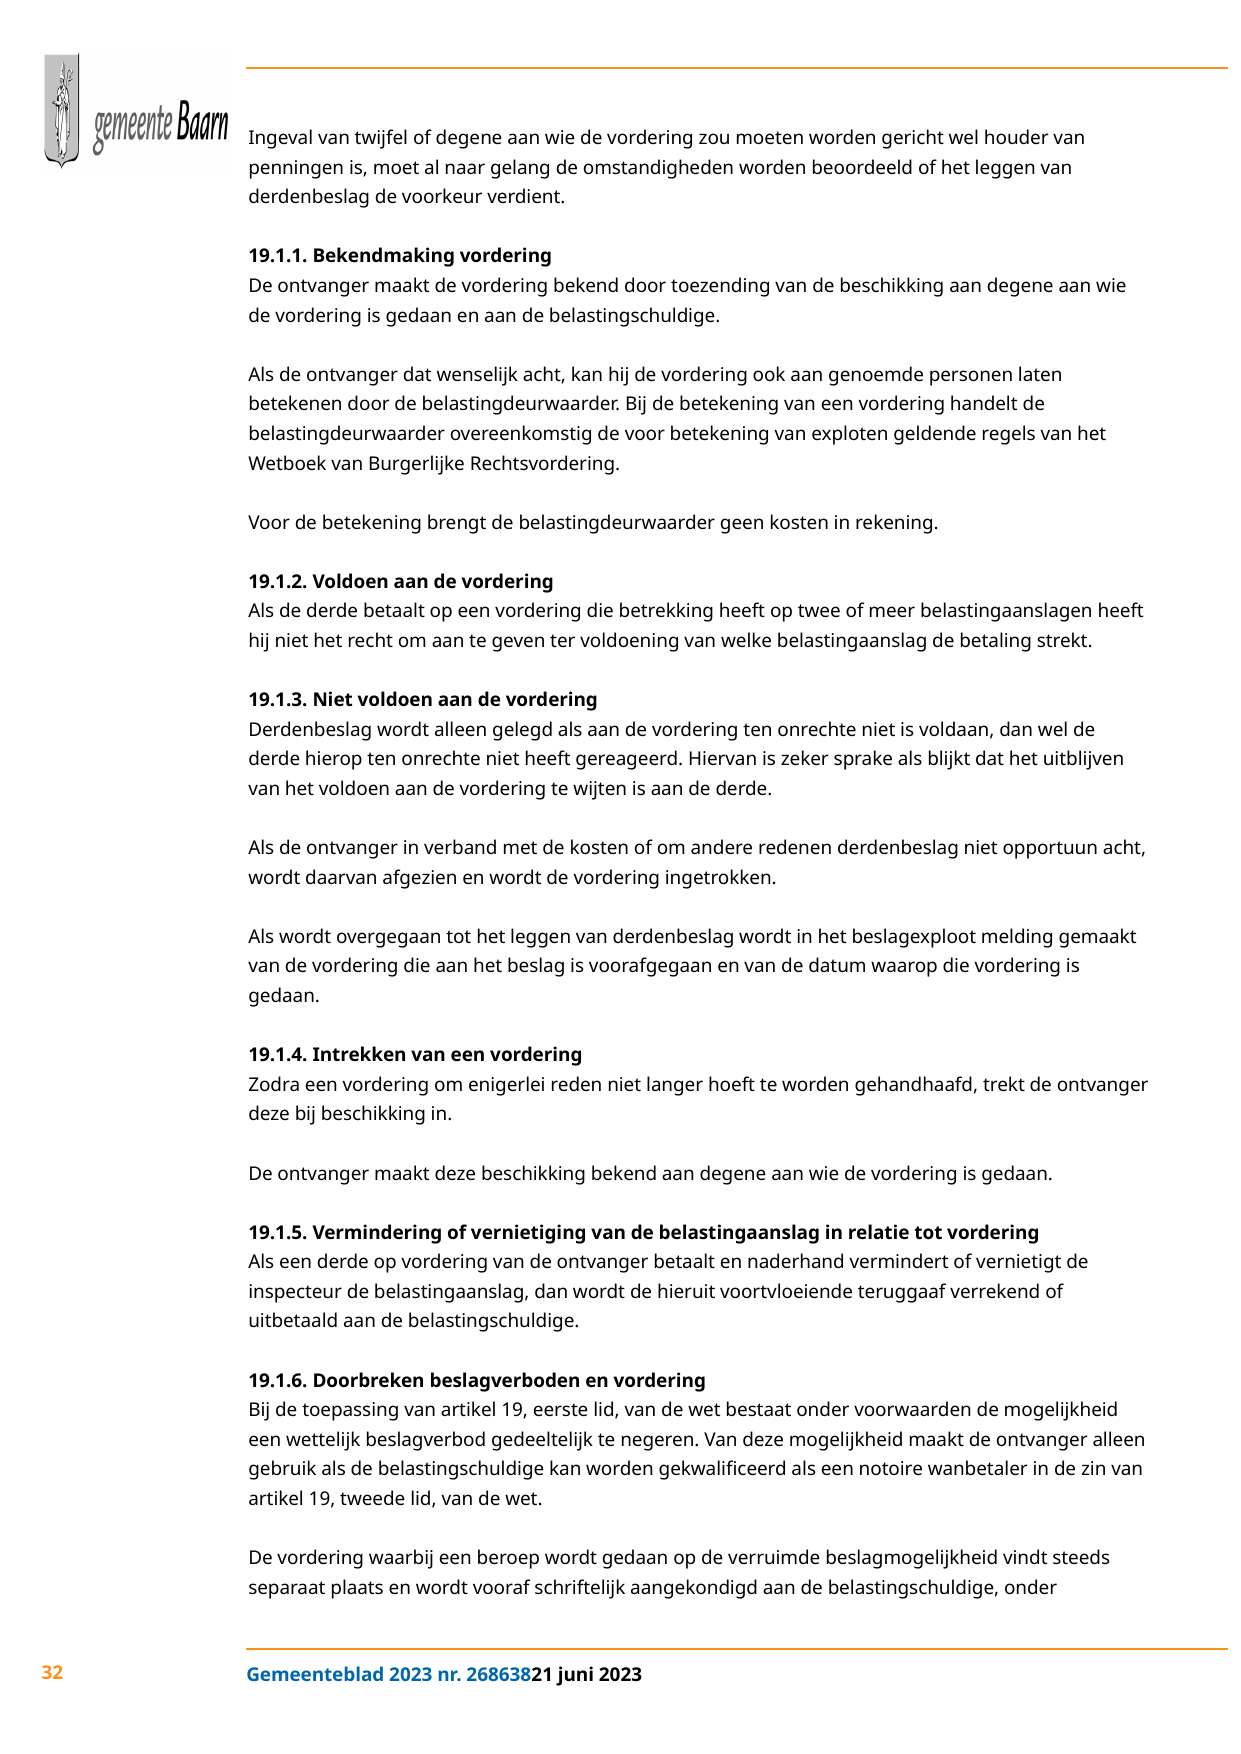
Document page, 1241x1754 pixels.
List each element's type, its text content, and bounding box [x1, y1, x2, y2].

text Voor de betekening brengt de belastingdeurwaarder geen kosten in rekening. [248, 509, 1152, 535]
text Zodra een vordering om enigerlei reden niet langer hoeft te worden gehandhaafd, trekt de ontvanger deze bij beschikking in. [248, 1071, 1152, 1126]
text 19.1.2. Voldoen aan de vordering [248, 568, 1152, 594]
text 19.1.4. Intrekken van een vordering [248, 1041, 1152, 1067]
text De ontvanger maakt deze beschikking bekend aan degene aan wie de vordering is gedaan. [248, 1160, 1152, 1186]
text Als de ontvanger dat wenselijk acht, kan hij de vordering ook aan genoemde personen laten betekenen door de belastingdeurwaarder. Bij de betekening van een vordering handelt de belastingdeurwaarder overeenkomstig de voor betekening van exploten geldende regels van het Wetboek van Burgerlijke Rechtsvordering. [248, 361, 1152, 476]
text Bij de toepassing van artikel 19, eerste lid, van de wet bestaat onder voorwaarden de mogelijkheid een wettelijk beslagverbod gedeeltelijk te negeren. Van deze mogelijkheid maakt de ontvanger alleen gebruik als de belastingschuldige kan worden gekwalificeerd als een notoire wanbetaler in de zin van artikel 19, tweede lid, van de wet. [248, 1396, 1152, 1511]
text 19.1.1. Bekendmaking vordering [248, 243, 1152, 268]
text De ontvanger maakt de vordering bekend door toezending van de beschikking aan degene aan wie de vordering is gedaan en aan de belastingschuldige. [248, 272, 1152, 328]
text 19.1.3. Niet voldoen aan de vordering [248, 686, 1152, 712]
text 19.1.6. Doorbreken beslagverboden en vordering [248, 1367, 1152, 1393]
text Als de ontvanger in verband met de kosten of om andere redenen derdenbeslag niet opportuun acht, wordt daarvan afgezien en wordt de vordering ingetrokken. [248, 834, 1152, 890]
text Als wordt overgegaan tot het leggen van derdenbeslag wordt in het beslagexploot melding gemaakt van de vordering die aan het beslag is voorafgegaan en van de datum waarop die vordering is gedaan. [248, 923, 1152, 1008]
text De vordering waarbij een beroep wordt gedaan op de verruimde beslagmogelijkheid vindt steeds separaat plaats en wordt vooraf schriftelijk aangekondigd aan de belastingschuldige, onder [248, 1544, 1152, 1600]
text Ingeval van twijfel of degene aan wie de vordering zou moeten worden gericht wel houder van penningen is, moet al naar gelang de omstandigheden worden beoordeeld of het leggen van derdenbeslag de voorkeur verdient. [248, 124, 1152, 209]
text Als de derde betaalt op een vordering die betrekking heeft op twee of meer belastingaanslagen heeft hij niet het recht om aan te geven ter voldoening van welke belastingaanslag de betaling strekt. [248, 598, 1152, 653]
picture [41, 47, 231, 172]
text Derdenbeslag wordt alleen gelegd als aan de vordering ten onrechte niet is voldaan, dan wel de derde hierop ten onrechte niet heeft gereageerd. Hiervan is zeker sprake als blijkt dat het uitblijven van het voldoen aan de vordering te wijten is aan de derde. [248, 716, 1152, 801]
text 19.1.5. Vermindering of vernietiging van de belastingaanslag in relatie tot vordering [248, 1219, 1152, 1245]
text Als een derde op vordering van de ontvanger betaalt en naderhand vermindert of vernietigt de inspecteur de belastingaanslag, dan wordt de hieruit voortvloeiende teruggaaf verrekend of uitbetaald aan de belastingschuldige. [248, 1248, 1152, 1333]
